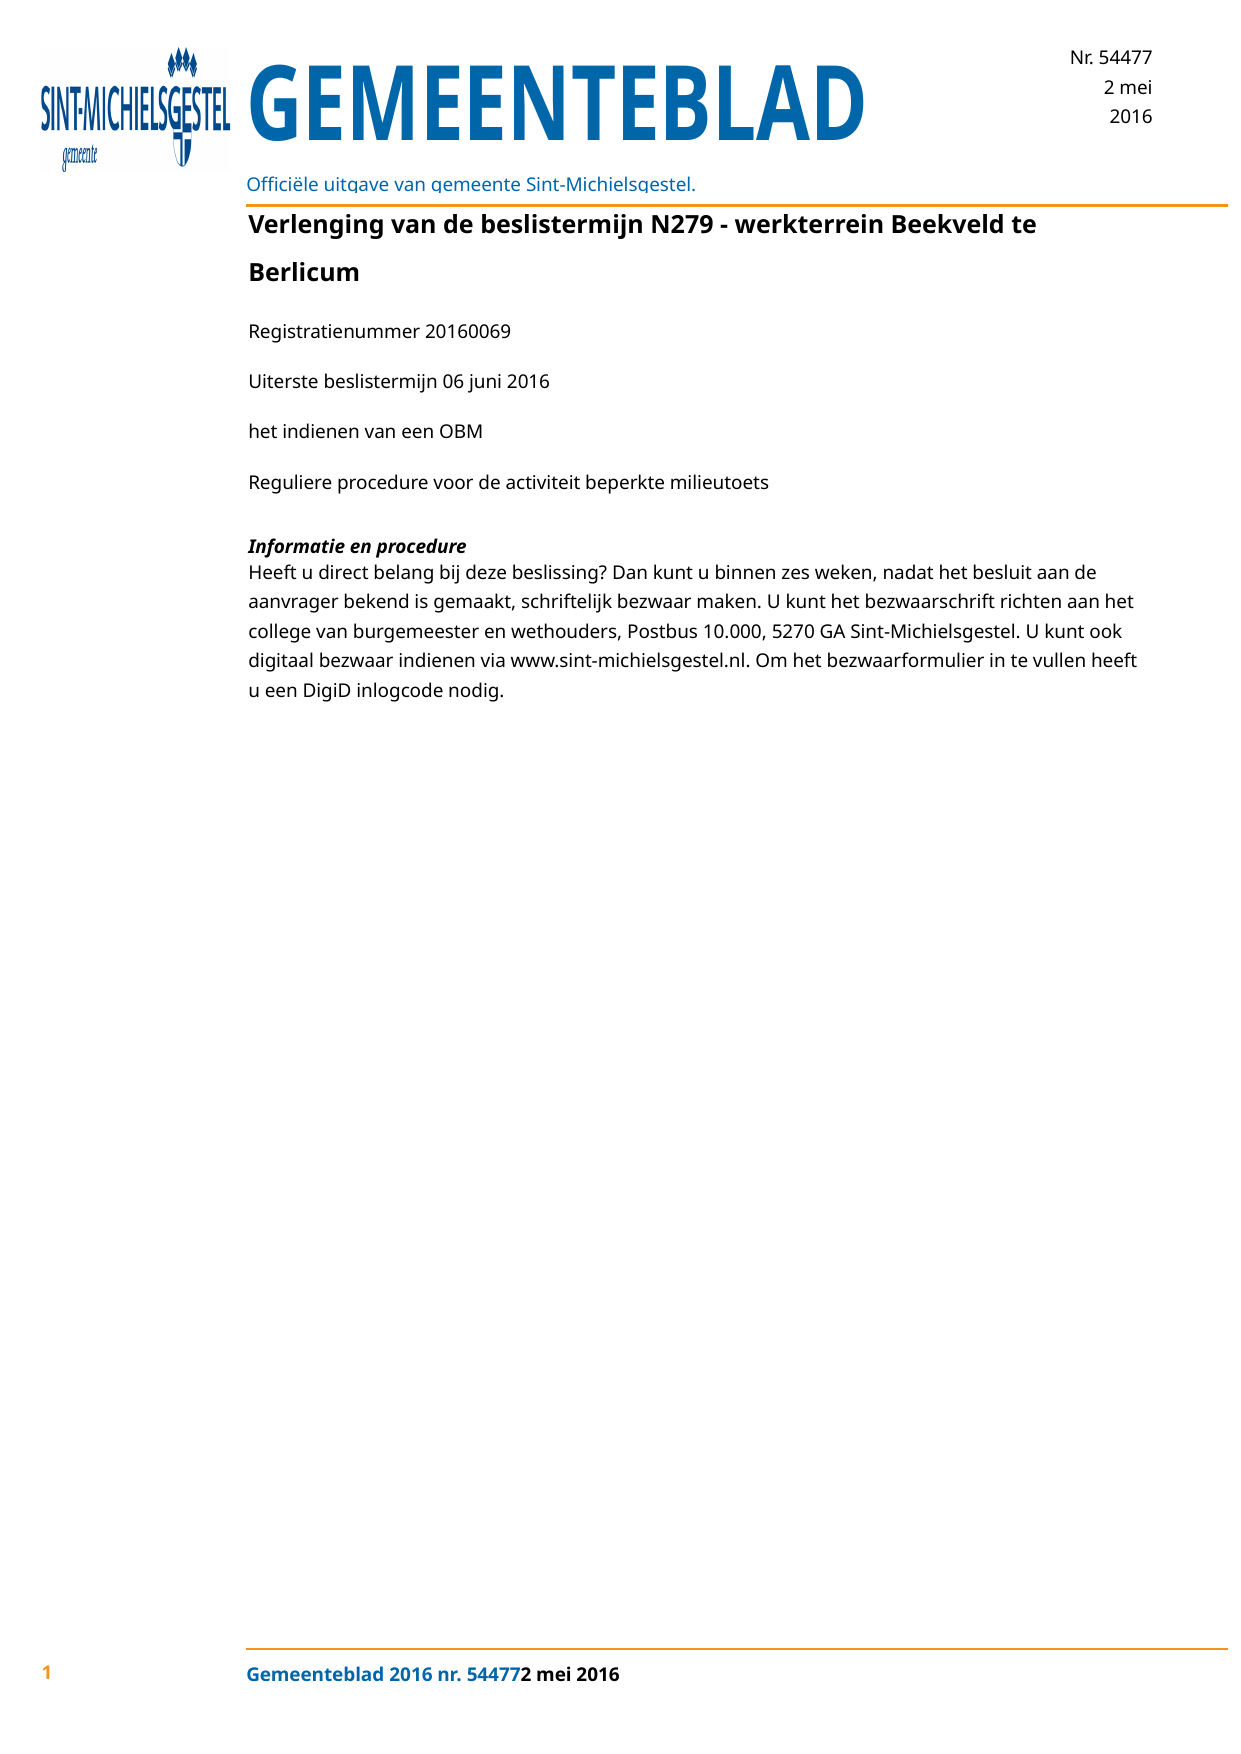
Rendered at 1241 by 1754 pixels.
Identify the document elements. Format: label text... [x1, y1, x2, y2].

text het indienen van een OBM [248, 419, 1152, 444]
text Reguliere procedure voor de activiteit beperkte milieutoets [248, 469, 1152, 495]
text Heeft u direct belang bij deze beslissing? Dan kunt u binnen zes weken, nadat het besluit aan de aanvrager bekend is gemaakt, schriftelijk bezwaar maken. U kunt het bezwaarschrift richten aan het college van burgemeester en wethouders, Postbus 10.000, 5270 GA Sint-Michielsgestel. U kunt ook digitaal bezwaar indienen via www.sint-michielsgestel.nl. Om het bezwaarformulier in te vullen heeft u een DigiD inlogcode nodig. [248, 559, 1152, 703]
picture [41, 47, 231, 172]
text Informatie en procedure [248, 533, 1152, 559]
text Verlenging van de beslistermijn N279 - werkterrein Beekveld te Berlicum [248, 207, 1152, 288]
text Registratienummer 20160069 [248, 318, 1152, 344]
text Uiterste beslistermijn 06 juni 2016 [248, 368, 1152, 394]
